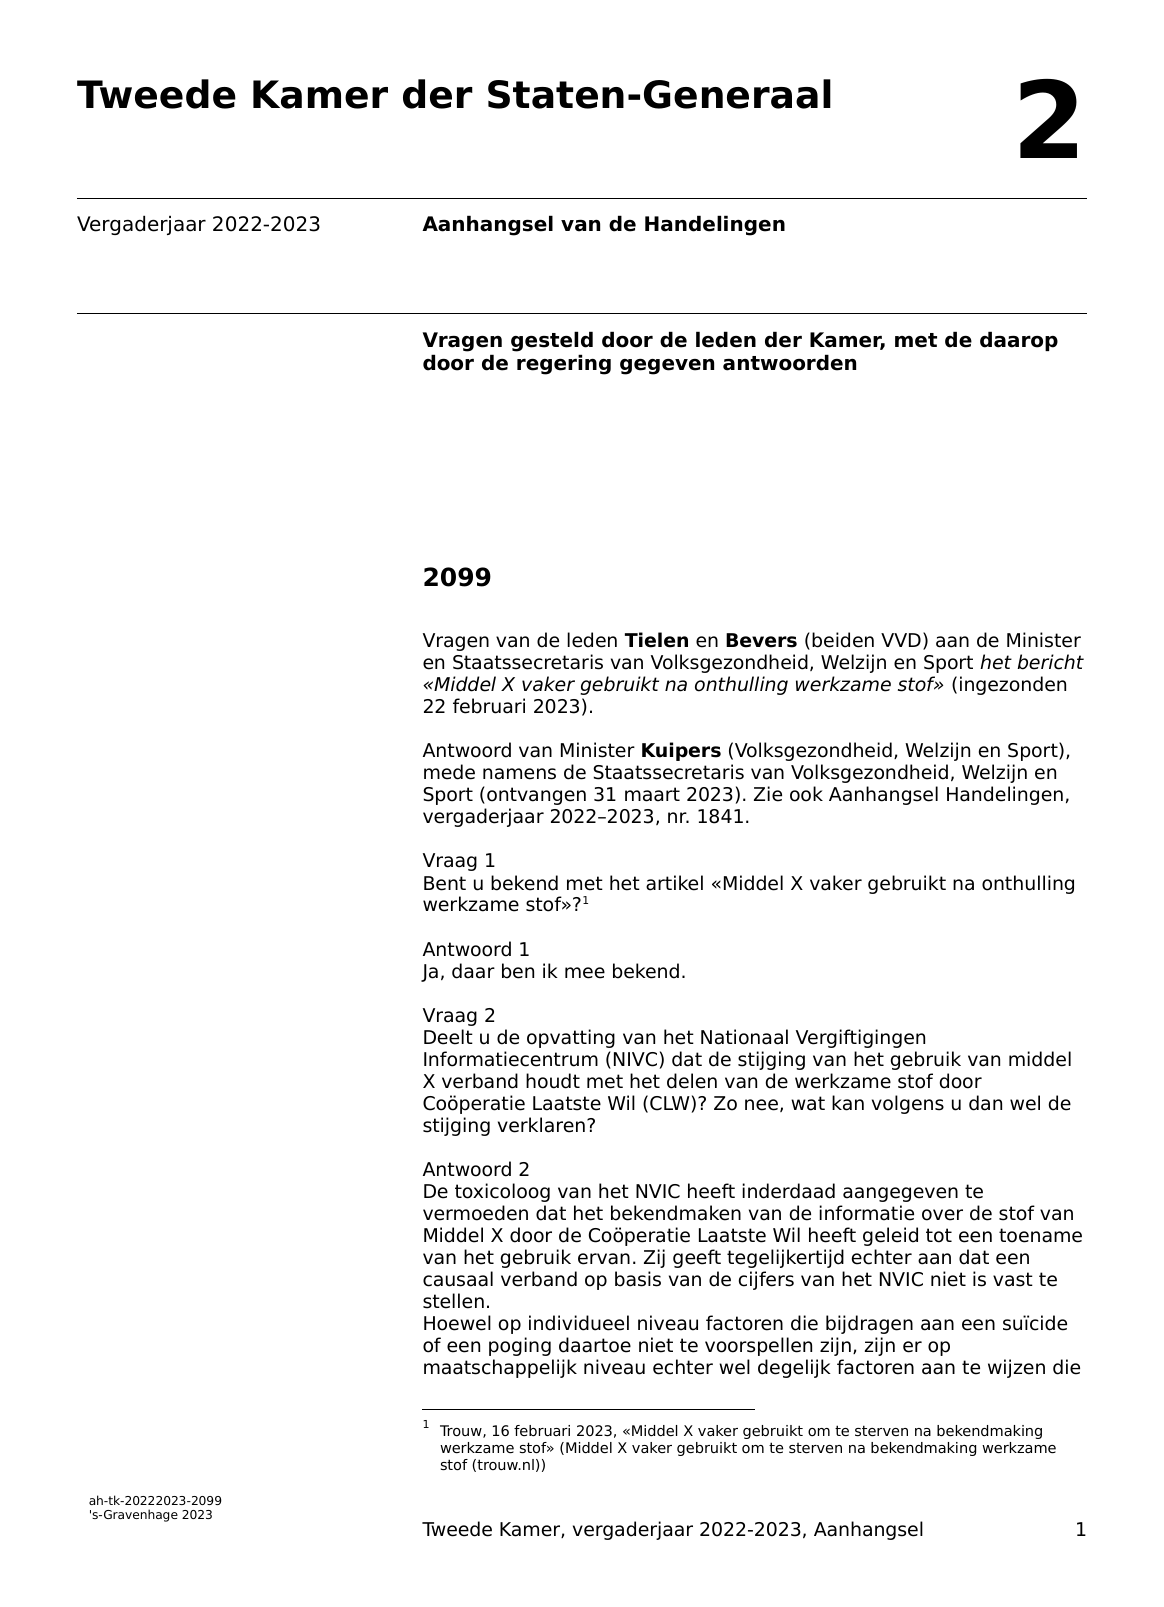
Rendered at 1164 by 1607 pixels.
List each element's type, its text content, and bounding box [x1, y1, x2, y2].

text Vraag 2 [422, 1005, 1087, 1027]
table_cell [77, 314, 422, 375]
text De toxicoloog van het NVIC heeft inderdaad aangegeven te vermoeden dat het bekendmaken van de informatie over de stof van Middel X door de Coöperatie Laatste Wil heeft geleid tot een toename van het gebruik ervan. Zij geeft tegelijkertijd echter aan dat een causaal verband op basis van de cijfers van het NVIC niet is vast te stellen. [422, 1181, 1087, 1313]
table_header Tweede Kamer der Staten-Generaal [77, 59, 886, 198]
text Antwoord 1 [422, 938, 1087, 961]
text Deelt u de opvatting van het Nationaal Vergiftigingen Informatiecentrum (NIVC) dat de stijging van het gebruik van middel X verband houdt met het delen van de werkzame stof door Coöperatie Laatste Wil (CLW)? Zo nee, wat kan volgens u dan wel de stijging verklaren? [422, 1027, 1087, 1137]
text Vraag 1 [422, 850, 1087, 872]
table_header 2 [886, 59, 1087, 198]
text Bent u bekend met het artikel «Middel X vaker gebruikt na onthulling werkzame stof»? [422, 872, 1087, 916]
text Ja, daar ben ik mee bekend. [422, 961, 1087, 982]
text Hoewel op individueel niveau factoren die bijdragen aan een suïcide of een poging daartoe niet te voorspellen zijn, zijn er op maatschappelijk niveau echter wel degelijk factoren aan te wijzen die [422, 1313, 1087, 1378]
table_cell Vergaderjaar 2022-2023 [77, 199, 422, 313]
text Trouw, 16 februari 2023, «Middel X vaker gebruikt om te sterven na bekendmaking werkzame stof» (Middel X vaker gebruikt om te sterven na bekendmaking werkzame stof (trouw.nl)) [422, 1418, 1087, 1474]
text Vragen van de leden Tielen en Bevers (beiden VVD) aan de Minister en Staatssecretaris van Volksgezondheid, Welzijn en Sport het bericht «Middel X vaker gebruikt na onthulling werkzame stof» (ingezonden 22 februari 2023). [422, 630, 1087, 718]
table_cell Aanhangsel van de Handelingen [422, 199, 1087, 313]
text Antwoord 2 [422, 1159, 1087, 1181]
table_cell Vragen gesteld door de leden der Kamer, met de daarop door de regering gegeven antwoorden [422, 314, 1087, 375]
text 's-Gravenhage 2023 [88, 1508, 323, 1522]
text Antwoord van Minister Kuipers (Volksgezondheid, Welzijn en Sport), mede namens de Staatssecretaris van Volksgezondheid, Welzijn en Sport (ontvangen 31 maart 2023). Zie ook Aanhangsel Handelingen, vergaderjaar 2022–2023, nr. 1841. [422, 740, 1087, 828]
text 2099 [422, 563, 1087, 592]
text ah-tk-20222023-2099 [88, 1494, 323, 1508]
